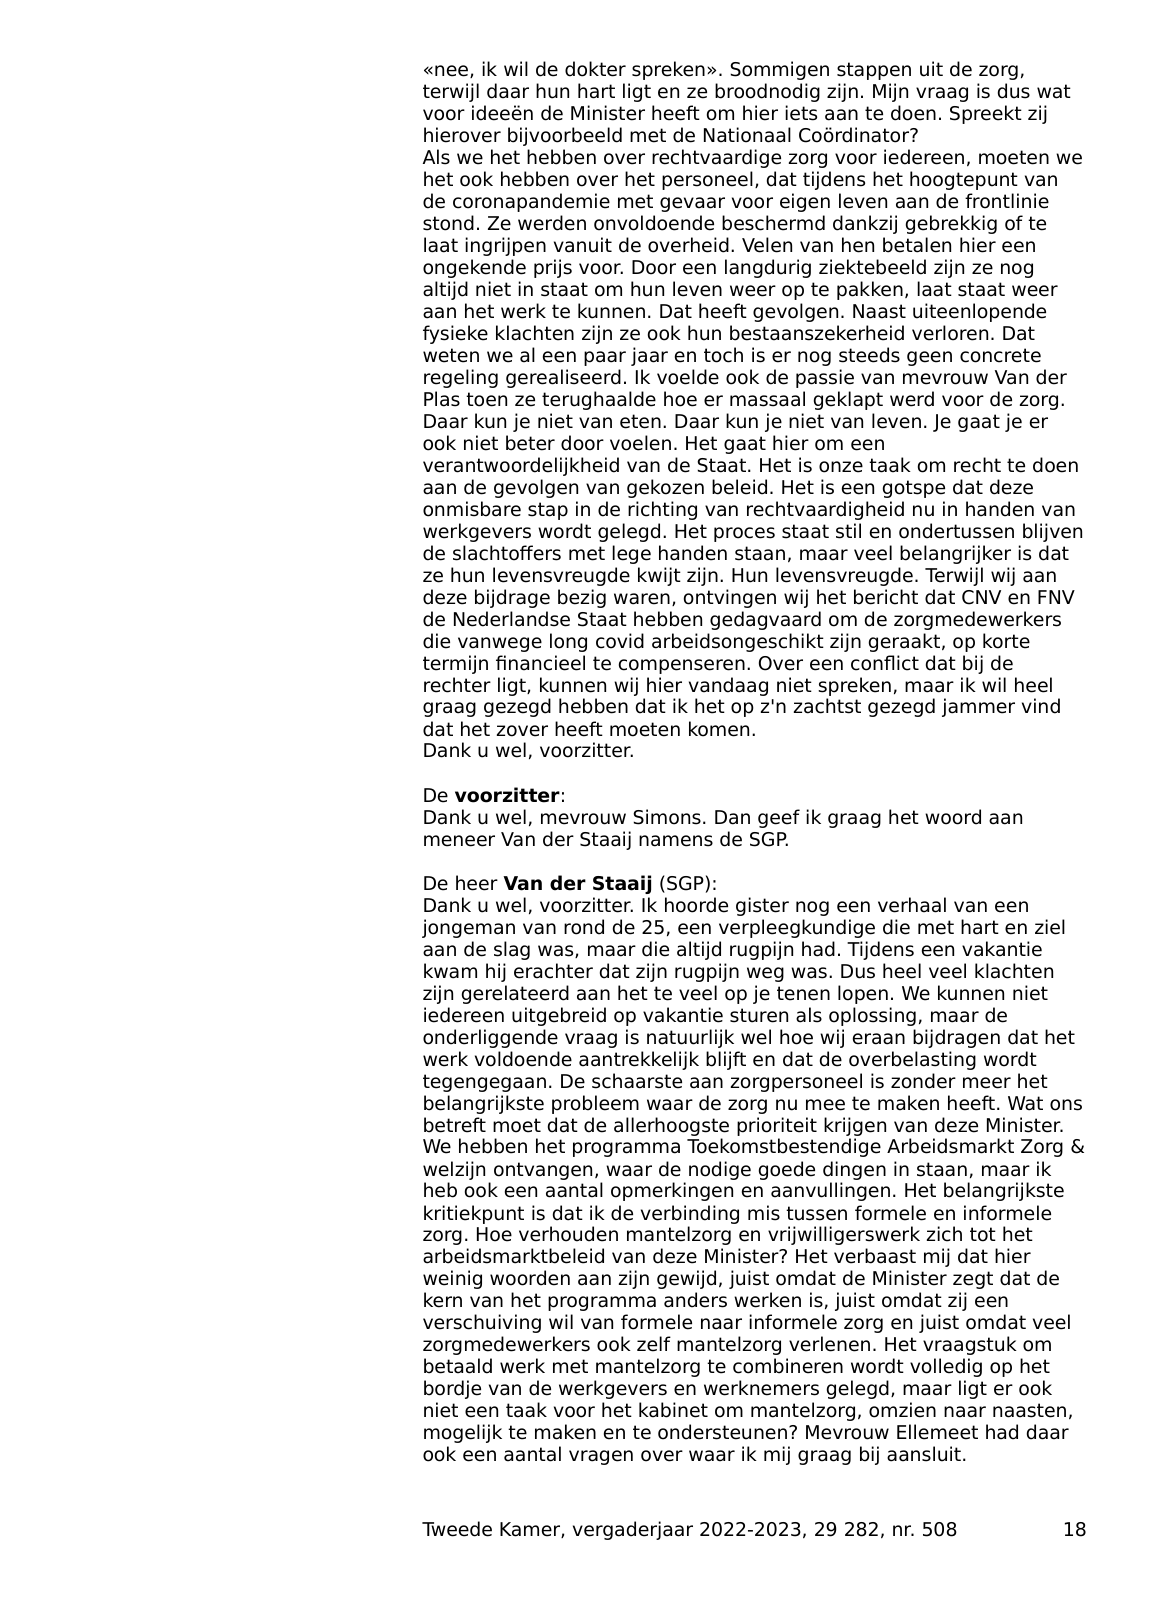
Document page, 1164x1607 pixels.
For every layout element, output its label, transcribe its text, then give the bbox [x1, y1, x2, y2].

text Dank u wel, voorzitter. [422, 740, 1087, 762]
text Dank u wel, mevrouw Simons. Dan geef ik graag het woord aan meneer Van der Staaij namens de SGP. [422, 807, 1087, 851]
text Dank u wel, voorzitter. Ik hoorde gister nog een verhaal van een jongeman van rond de 25, een verpleegkundige die met hart en ziel aan de slag was, maar die altijd rugpijn had. Tijdens een vakantie kwam hij erachter dat zijn rugpijn weg was. Dus heel veel klachten zijn gerelateerd aan het te veel op je tenen lopen. We kunnen niet iedereen uitgebreid op vakantie sturen als oplossing, maar de onderliggende vraag is natuurlijk wel hoe wij eraan bijdragen dat het werk voldoende aantrekkelijk blijft en dat de overbelasting wordt tegengegaan. De schaarste aan zorgpersoneel is zonder meer het belangrijkste probleem waar de zorg nu mee te maken heeft. Wat ons betreft moet dat de allerhoogste prioriteit krijgen van deze Minister. [422, 895, 1087, 1136]
text Als we het hebben over rechtvaardige zorg voor iedereen, moeten we het ook hebben over het personeel, dat tijdens het hoogtepunt van de coronapandemie met gevaar voor eigen leven aan de frontlinie stond. Ze werden onvoldoende beschermd dankzij gebrekkig of te laat ingrijpen vanuit de overheid. Velen van hen betalen hier een ongekende prijs voor. Door een langdurig ziektebeeld zijn ze nog altijd niet in staat om hun leven weer op te pakken, laat staat weer aan het werk te kunnen. Dat heeft gevolgen. Naast uiteenlopende fysieke klachten zijn ze ook hun bestaanszekerheid verloren. Dat weten we al een paar jaar en toch is er nog steeds geen concrete regeling gerealiseerd. Ik voelde ook de passie van mevrouw Van der Plas toen ze terughaalde hoe er massaal geklapt werd voor de zorg. Daar kun je niet van eten. Daar kun je niet van leven. Je gaat je er ook niet beter door voelen. Het gaat hier om een verantwoordelijkheid van de Staat. Het is onze taak om recht te doen aan de gevolgen van gekozen beleid. Het is een gotspe dat deze onmisbare stap in de richting van rechtvaardigheid nu in handen van werkgevers wordt gelegd. Het proces staat stil en ondertussen blijven de slachtoffers met lege handen staan, maar veel belangrijker is dat ze hun levensvreugde kwijt zijn. Hun levensvreugde. Terwijl wij aan deze bijdrage bezig waren, ontvingen wij het bericht dat CNV en FNV de Nederlandse Staat hebben gedagvaard om de zorgmedewerkers die vanwege long covid arbeidsongeschikt zijn geraakt, op korte termijn financieel te compenseren. Over een conflict dat bij de rechter ligt, kunnen wij hier vandaag niet spreken, maar ik wil heel graag gezegd hebben dat ik het op z'n zachtst gezegd jammer vind dat het zover heeft moeten komen. [422, 147, 1087, 740]
text «nee, ik wil de dokter spreken». Sommigen stappen uit de zorg, terwijl daar hun hart ligt en ze broodnodig zijn. Mijn vraag is dus wat voor ideeën de Minister heeft om hier iets aan te doen. Spreekt zij hierover bijvoorbeeld met de Nationaal Coördinator? [422, 59, 1087, 147]
text We hebben het programma Toekomstbestendige Arbeidsmarkt Zorg & welzijn ontvangen, waar de nodige goede dingen in staan, maar ik heb ook een aantal opmerkingen en aanvullingen. Het belangrijkste kritiekpunt is dat ik de verbinding mis tussen formele en informele zorg. Hoe verhouden mantelzorg en vrijwilligerswerk zich tot het arbeidsmarktbeleid van deze Minister? Het verbaast mij dat hier weinig woorden aan zijn gewijd, juist omdat de Minister zegt dat de kern van het programma anders werken is, juist omdat zij een verschuiving wil van formele naar informele zorg en juist omdat veel zorgmedewerkers ook zelf mantelzorg verlenen. Het vraagstuk om betaald werk met mantelzorg te combineren wordt volledig op het bordje van de werkgevers en werknemers gelegd, maar ligt er ook niet een taak voor het kabinet om mantelzorg, omzien naar naasten, mogelijk te maken en te ondersteunen? Mevrouw Ellemeet had daar ook een aantal vragen over waar ik mij graag bij aansluit. [422, 1136, 1087, 1466]
text De heer Van der Staaij (SGP): [422, 873, 1087, 895]
text De voorzitter: [422, 784, 1087, 807]
